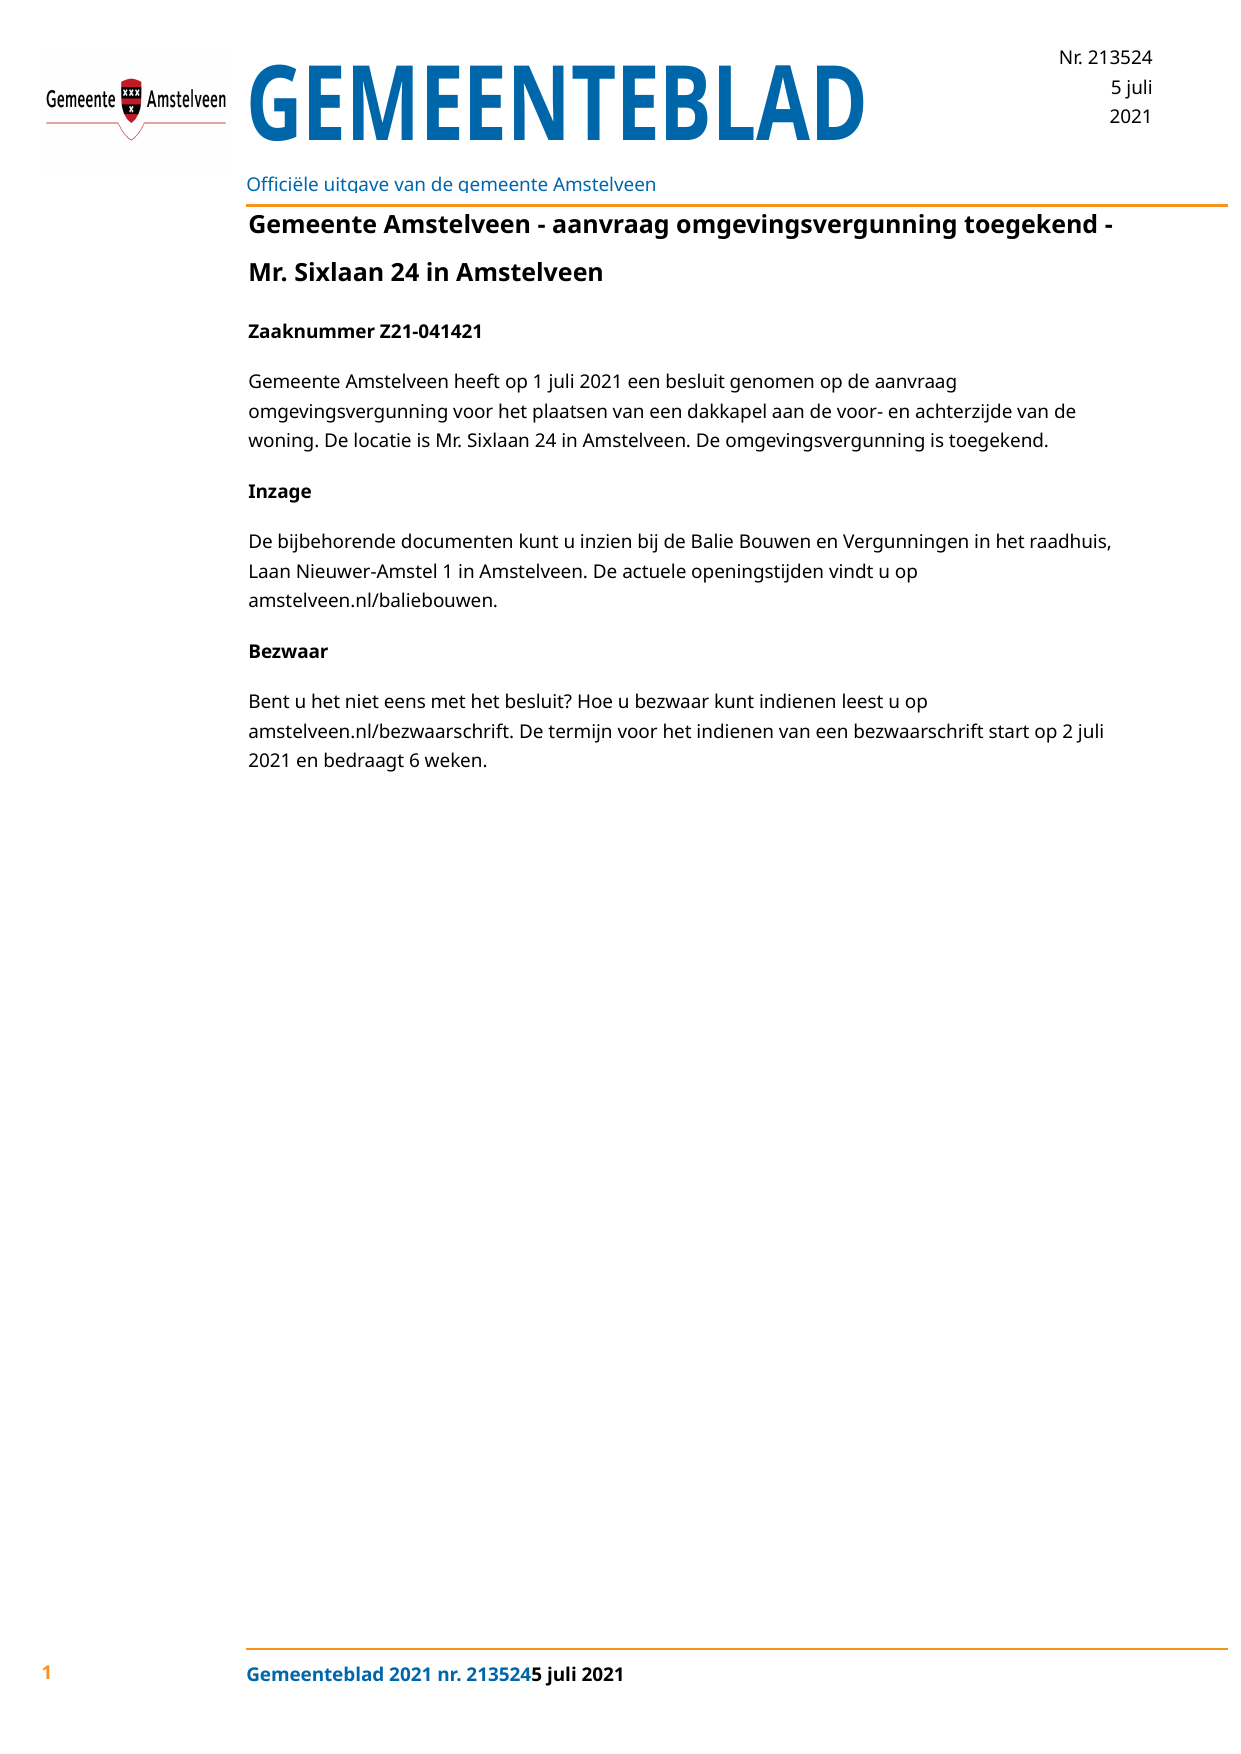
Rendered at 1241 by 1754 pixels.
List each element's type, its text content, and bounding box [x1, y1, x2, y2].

text Bent u het niet eens met het besluit? Hoe u bezwaar kunt indienen leest u op amstelveen.nl/bezwaarschrift. De termijn voor het indienen van een bezwaarschrift start op 2 juli 2021 en bedraagt 6 weken. [248, 688, 1152, 773]
text Inzage [248, 478, 1152, 504]
text Gemeente Amstelveen - aanvraag omgevingsvergunning toegekend - Mr. Sixlaan 24 in Amstelveen [248, 207, 1152, 288]
text Gemeente Amstelveen heeft op 1 juli 2021 een besluit genomen op de aanvraag omgevingsvergunning voor het plaatsen van een dakkapel aan de voor- en achterzijde van de woning. De locatie is Mr. Sixlaan 24 in Amstelveen. De omgevingsvergunning is toegekend. [248, 368, 1152, 453]
text Zaaknummer Z21-041421 [248, 318, 1152, 344]
text Bezwaar [248, 638, 1152, 664]
picture [41, 47, 231, 172]
text De bijbehorende documenten kunt u inzien bij de Balie Bouwen en Vergunningen in het raadhuis, Laan Nieuwer-Amstel 1 in Amstelveen. De actuele openingstijden vindt u op amstelveen.nl/baliebouwen. [248, 528, 1152, 613]
